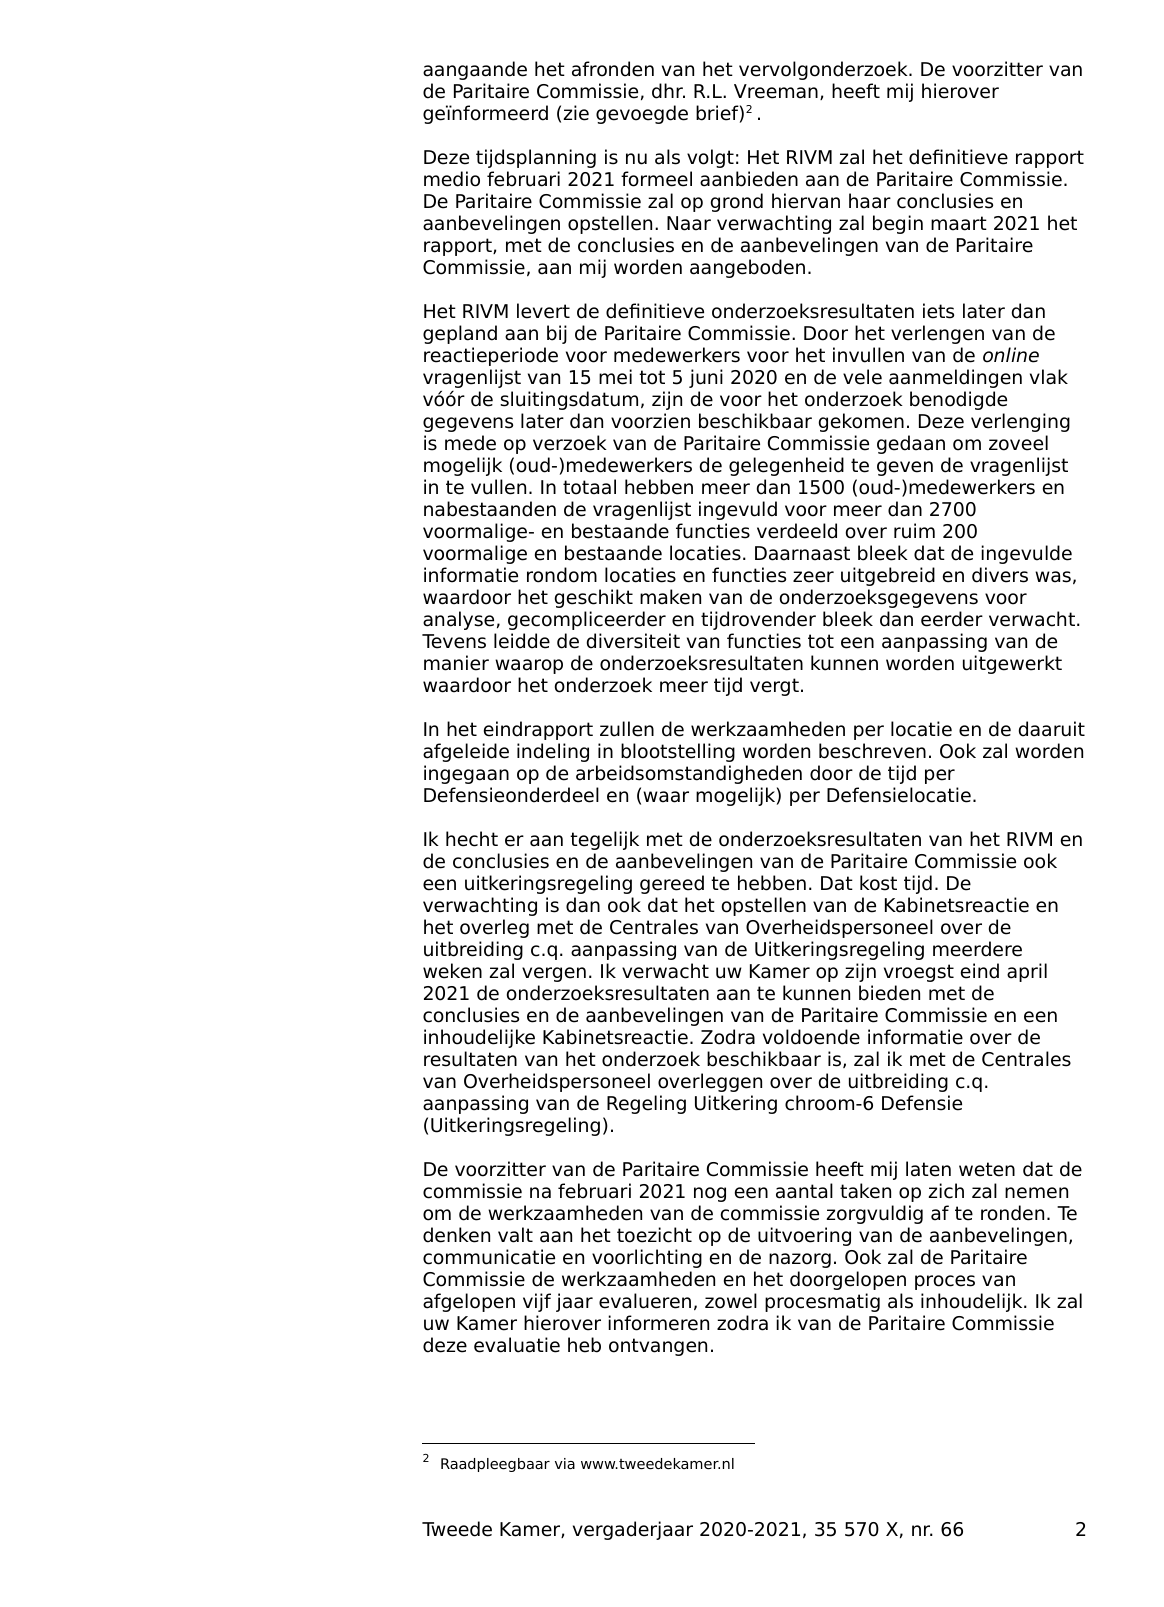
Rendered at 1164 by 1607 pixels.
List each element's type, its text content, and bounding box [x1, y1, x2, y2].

text De voorzitter van de Paritaire Commissie heeft mij laten weten dat de commissie na februari 2021 nog een aantal taken op zich zal nemen om de werkzaamheden van de commissie zorgvuldig af te ronden. Te denken valt aan het toezicht op de uitvoering van de aanbevelingen, communicatie en voorlichting en de nazorg. Ook zal de Paritaire Commissie de werkzaamheden en het doorgelopen proces van afgelopen vijf jaar evalueren, zowel procesmatig als inhoudelijk. Ik zal uw Kamer hierover informeren zodra ik van de Paritaire Commissie deze evaluatie heb ontvangen. [422, 1159, 1087, 1357]
text Ik hecht er aan tegelijk met de onderzoeksresultaten van het RIVM en de conclusies en de aanbevelingen van de Paritaire Commissie ook een uitkeringsregeling gereed te hebben. Dat kost tijd. De verwachting is dan ook dat het opstellen van de Kabinetsreactie en het overleg met de Centrales van Overheidspersoneel over de uitbreiding c.q. aanpassing van de Uitkeringsregeling meerdere weken zal vergen. Ik verwacht uw Kamer op zijn vroegst eind april 2021 de onderzoeksresultaten aan te kunnen bieden met de conclusies en de aanbevelingen van de Paritaire Commissie en een inhoudelijke Kabinetsreactie. Zodra voldoende informatie over de resultaten van het onderzoek beschikbaar is, zal ik met de Centrales van Overheidspersoneel overleggen over de uitbreiding c.q. aanpassing van de Regeling Uitkering chroom-6 Defensie (Uitkeringsregeling). [422, 829, 1087, 1137]
text In het eindrapport zullen de werkzaamheden per locatie en de daaruit afgeleide indeling in blootstelling worden beschreven. Ook zal worden ingegaan op de arbeidsomstandigheden door de tijd per Defensieonderdeel en (waar mogelijk) per Defensielocatie. [422, 719, 1087, 807]
text Raadpleegbaar via www.tweedekamer.nl [422, 1452, 1087, 1474]
text aangaande het afronden van het vervolgonderzoek. De voorzitter van de Paritaire Commissie, dhr. R.L. Vreeman, heeft mij hierover geïnformeerd (zie gevoegde brief). [422, 59, 1087, 125]
text Het RIVM levert de definitieve onderzoeksresultaten iets later dan gepland aan bij de Paritaire Commissie. Door het verlengen van de reactieperiode voor medewerkers voor het invullen van de online vragenlijst van 15 mei tot 5 juni 2020 en de vele aanmeldingen vlak vóór de sluitingsdatum, zijn de voor het onderzoek benodigde gegevens later dan voorzien beschikbaar gekomen. Deze verlenging is mede op verzoek van de Paritaire Commissie gedaan om zoveel mogelijk (oud-)medewerkers de gelegenheid te geven de vragenlijst in te vullen. In totaal hebben meer dan 1500 (oud-)medewerkers en nabestaanden de vragenlijst ingevuld voor meer dan 2700 voormalige- en bestaande functies verdeeld over ruim 200 voormalige en bestaande locaties. Daarnaast bleek dat de ingevulde informatie rondom locaties en functies zeer uitgebreid en divers was, waardoor het geschikt maken van de onderzoeksgegevens voor analyse, gecompliceerder en tijdrovender bleek dan eerder verwacht. Tevens leidde de diversiteit van functies tot een aanpassing van de manier waarop de onderzoeksresultaten kunnen worden uitgewerkt waardoor het onderzoek meer tijd vergt. [422, 301, 1087, 697]
text Deze tijdsplanning is nu als volgt: Het RIVM zal het definitieve rapport medio februari 2021 formeel aanbieden aan de Paritaire Commissie. De Paritaire Commissie zal op grond hiervan haar conclusies en aanbevelingen opstellen. Naar verwachting zal begin maart 2021 het rapport, met de conclusies en de aanbevelingen van de Paritaire Commissie, aan mij worden aangeboden. [422, 147, 1087, 279]
